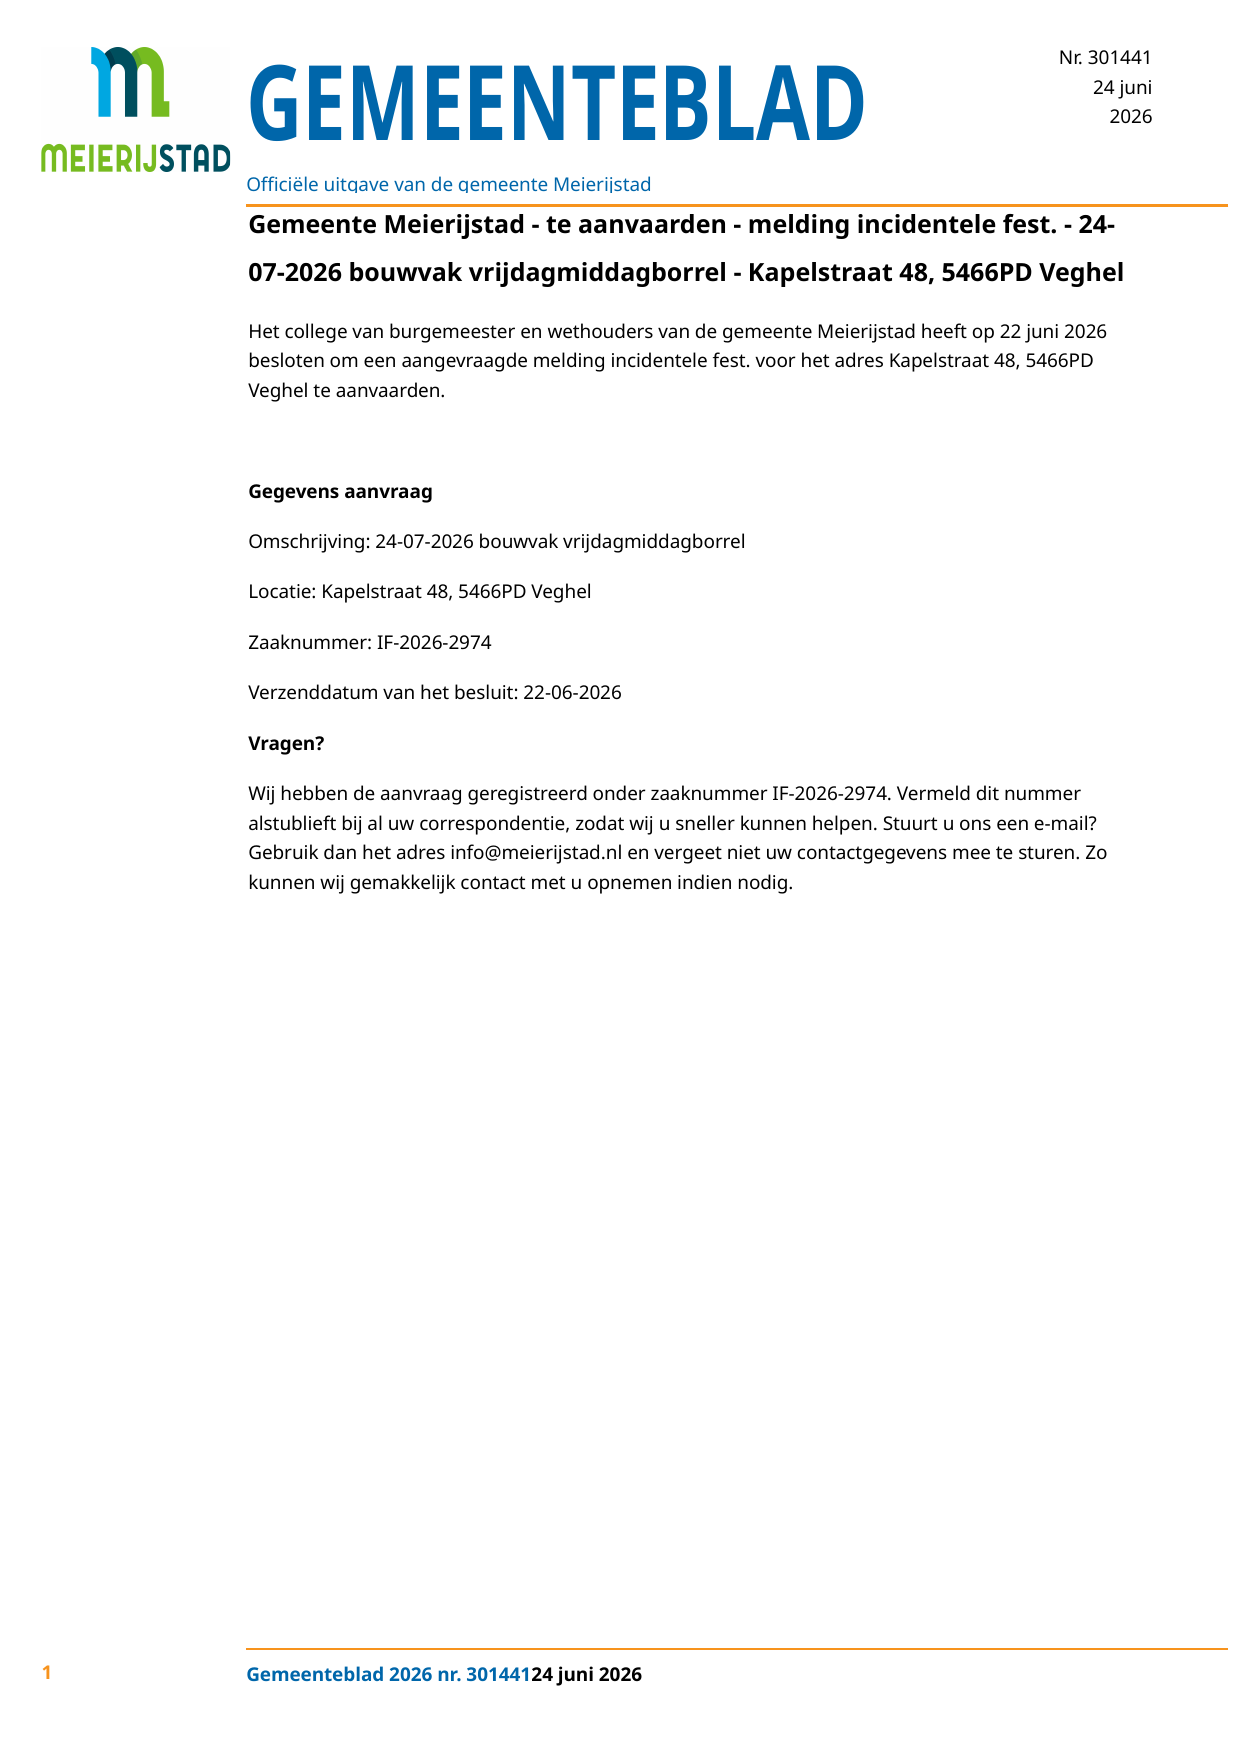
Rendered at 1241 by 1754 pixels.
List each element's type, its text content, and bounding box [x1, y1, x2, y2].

text Zaaknummer: IF-2026-2974 [248, 629, 1152, 655]
text Vragen? [248, 730, 1152, 756]
text Gemeente Meierijstad - te aanvaarden - melding incidentele fest. - 24-07-2026 bouwvak vrijdagmiddagborrel - Kapelstraat 48, 5466PD Veghel [248, 207, 1152, 288]
text Het college van burgemeester en wethouders van de gemeente Meierijstad heeft op 22 juni 2026 besloten om een aangevraagde melding incidentele fest. voor het adres Kapelstraat 48, 5466PD Veghel te aanvaarden. [248, 318, 1152, 403]
picture [41, 47, 231, 172]
text Omschrijving: 24-07-2026 bouwvak vrijdagmiddagborrel [248, 528, 1152, 554]
text Verzenddatum van het besluit: 22-06-2026 [248, 679, 1152, 705]
text Locatie: Kapelstraat 48, 5466PD Veghel [248, 579, 1152, 604]
text Wij hebben de aanvraag geregistreerd onder zaaknummer IF-2026-2974. Vermeld dit nummer alstublieft bij al uw correspondentie, zodat wij u sneller kunnen helpen. Stuurt u ons een e-mail? Gebruik dan het adres info@meierijstad.nl en vergeet niet uw contactgegevens mee te sturen. Zo kunnen wij gemakkelijk contact met u opnemen indien nodig. [248, 780, 1152, 895]
text Gegevens aanvraag [248, 478, 1152, 504]
